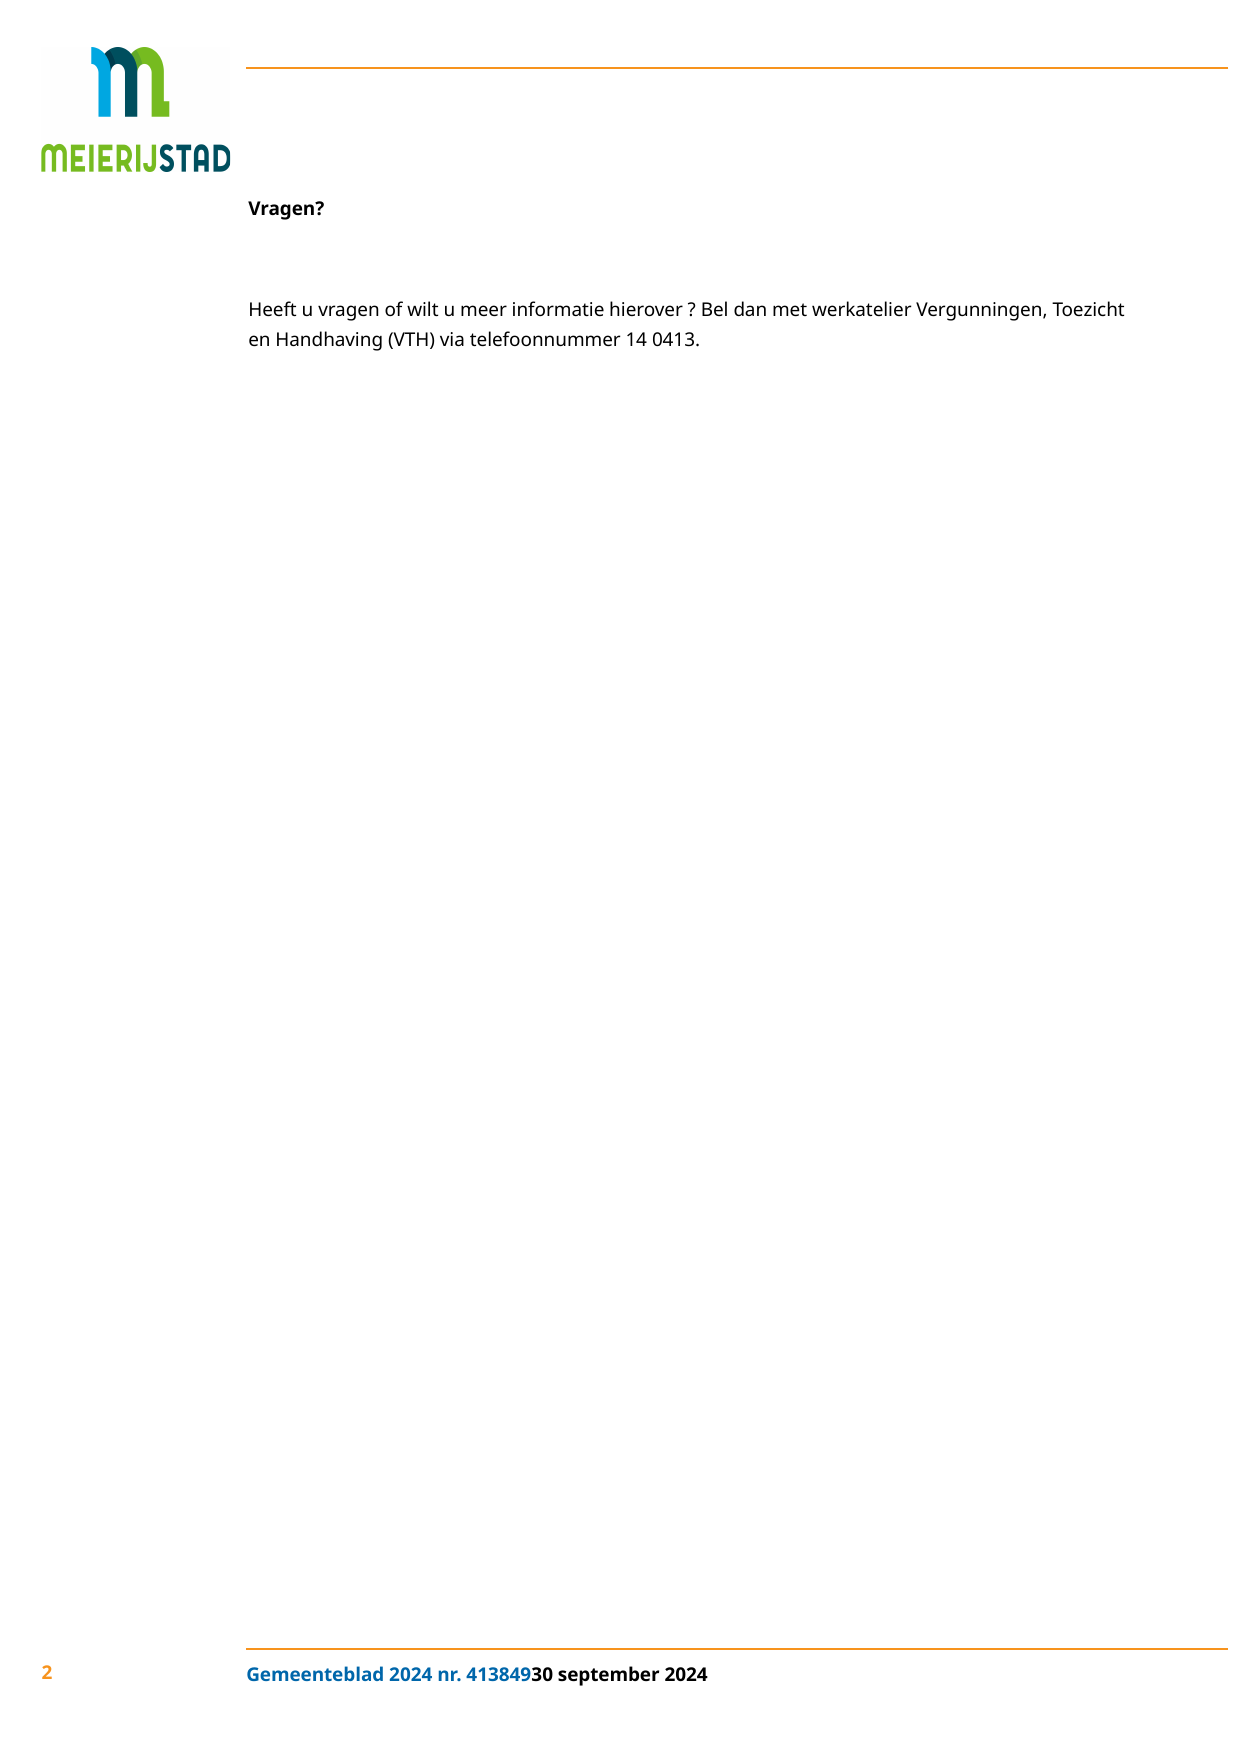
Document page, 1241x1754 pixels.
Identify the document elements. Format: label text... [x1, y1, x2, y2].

text Heeft u vragen of wilt u meer informatie hierover ? Bel dan met werkatelier Vergunningen, Toezicht en Handhaving (VTH) via telefoonnummer 14 0413. [248, 296, 1152, 352]
text Vragen? [248, 196, 1152, 221]
picture [41, 47, 231, 172]
